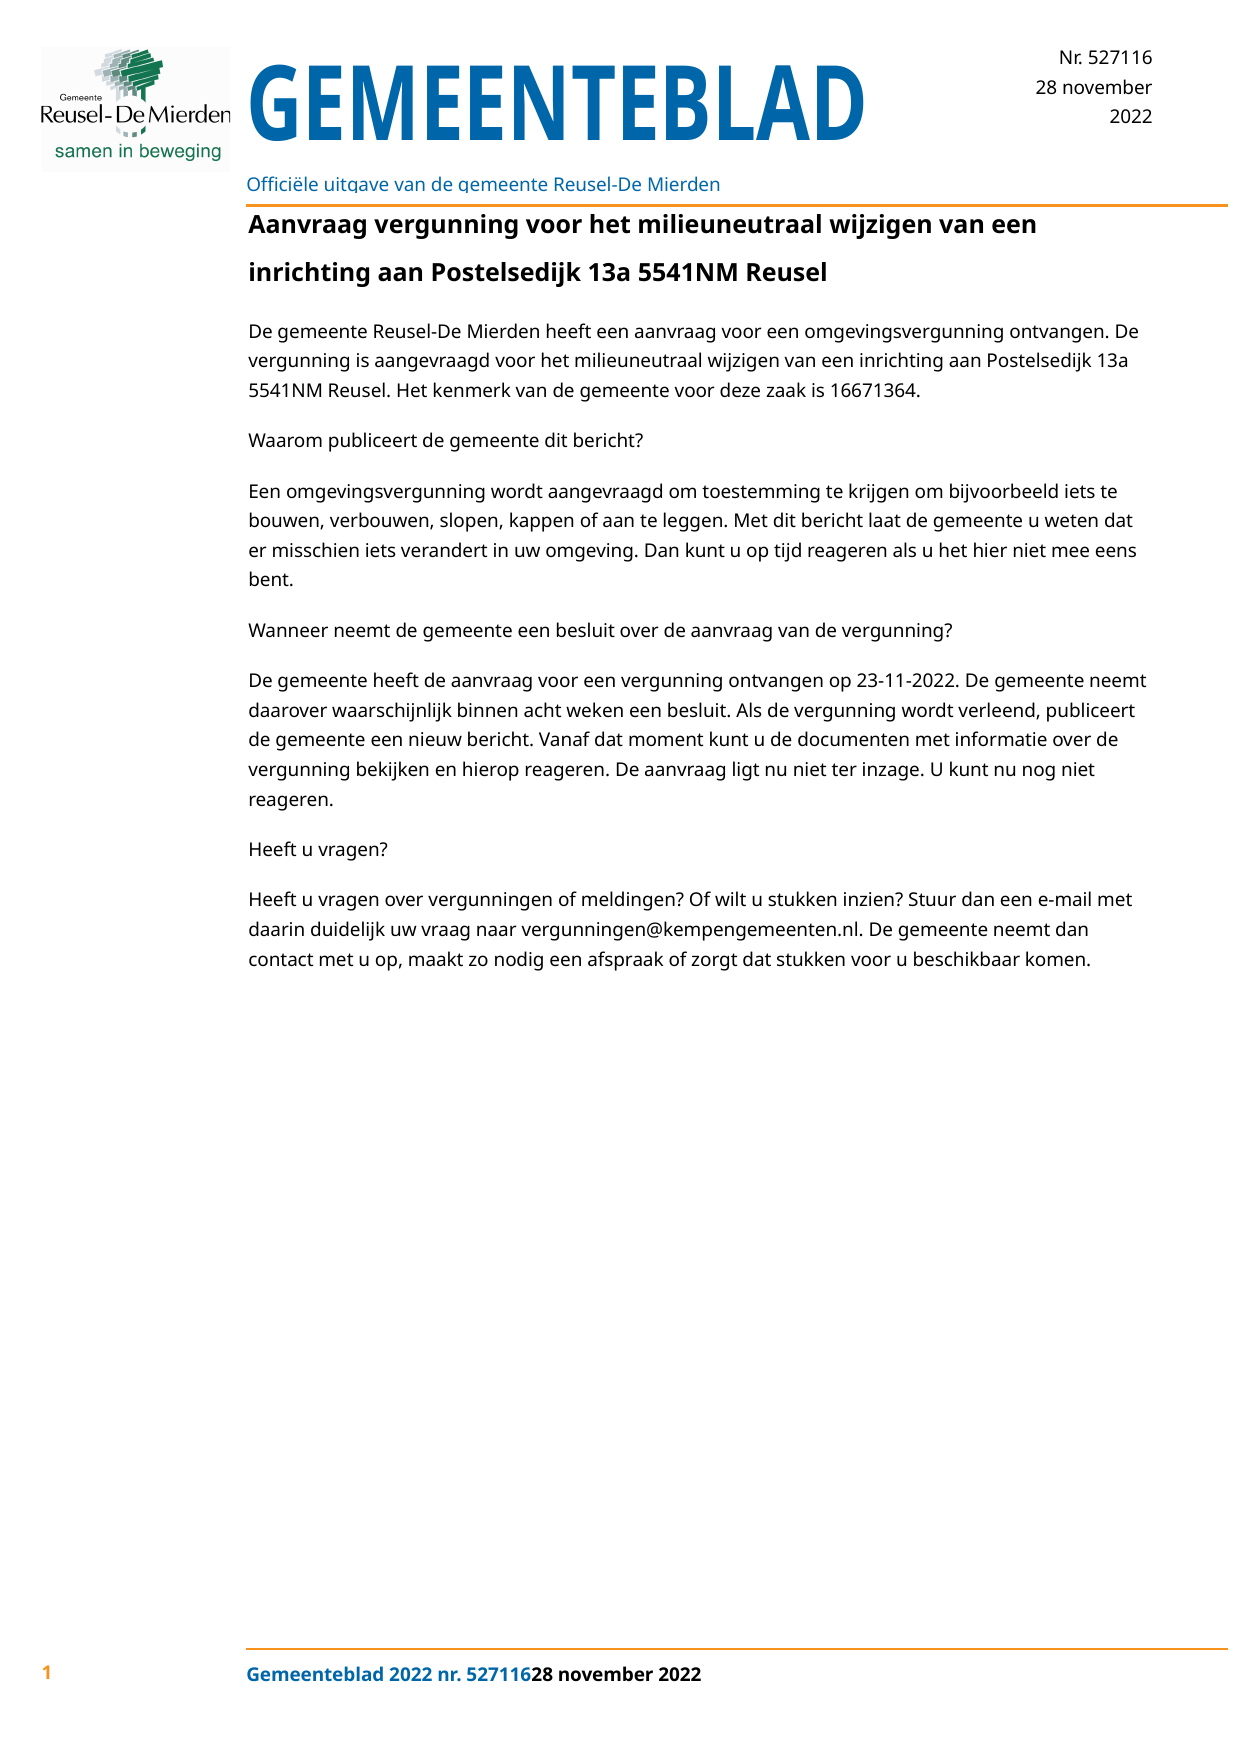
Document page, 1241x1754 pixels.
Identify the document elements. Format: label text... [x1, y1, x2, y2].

text De gemeente Reusel-De Mierden heeft een aanvraag voor een omgevingsvergunning ontvangen. De vergunning is aangevraagd voor het milieuneutraal wijzigen van een inrichting aan Postelsedijk 13a 5541NM Reusel. Het kenmerk van de gemeente voor deze zaak is 16671364. [248, 318, 1152, 403]
text Heeft u vragen over vergunningen of meldingen? Of wilt u stukken inzien? Stuur dan een e-mail met daarin duidelijk uw vraag naar vergunningen@kempengemeenten.nl. De gemeente neemt dan contact met u op, maakt zo nodig een afspraak of zorgt dat stukken voor u beschikbaar komen. [248, 887, 1152, 972]
text Aanvraag vergunning voor het milieuneutraal wijzigen van een inrichting aan Postelsedijk 13a 5541NM Reusel [248, 207, 1152, 288]
text Wanneer neemt de gemeente een besluit over de aanvraag van de vergunning? [248, 617, 1152, 643]
picture [41, 47, 231, 172]
text Waarom publiceert de gemeente dit bericht? [248, 427, 1152, 453]
text Een omgevingsvergunning wordt aangevraagd om toestemming te krijgen om bijvoorbeeld iets te bouwen, verbouwen, slopen, kappen of aan te leggen. Met dit bericht laat de gemeente u weten dat er misschien iets verandert in uw omgeving. Dan kunt u op tijd reageren als u het hier niet mee eens bent. [248, 478, 1152, 592]
text Heeft u vragen? [248, 836, 1152, 862]
text De gemeente heeft de aanvraag voor een vergunning ontvangen op 23-11-2022. De gemeente neemt daarover waarschijnlijk binnen acht weken een besluit. Als de vergunning wordt verleend, publiceert de gemeente een nieuw bericht. Vanaf dat moment kunt u de documenten met informatie over de vergunning bekijken en hierop reageren. De aanvraag ligt nu niet ter inzage. U kunt nu nog niet reageren. [248, 667, 1152, 812]
